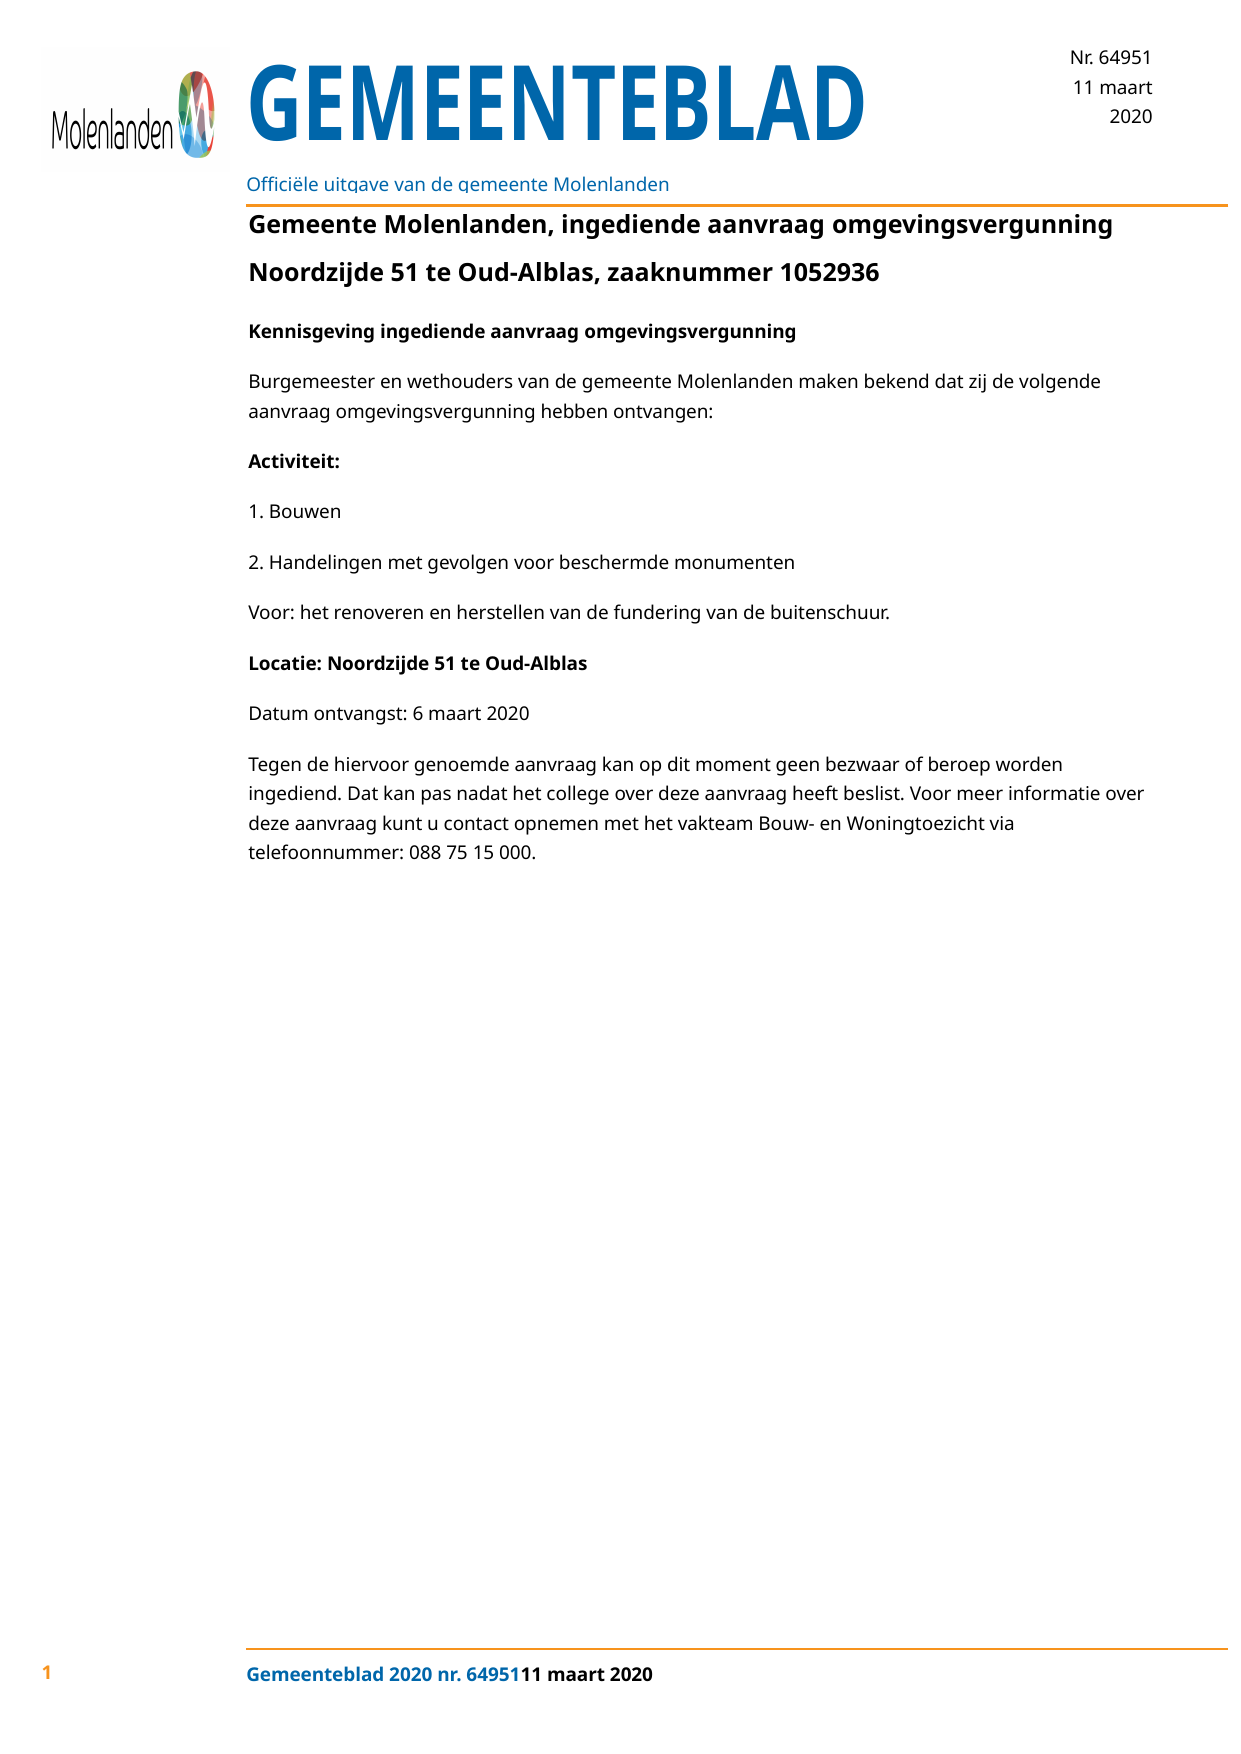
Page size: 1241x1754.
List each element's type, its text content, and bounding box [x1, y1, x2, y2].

text Gemeente Molenlanden, ingediende aanvraag omgevingsvergunning Noordzijde 51 te Oud-Alblas, zaaknummer 1052936 [248, 207, 1152, 288]
text Tegen de hiervoor genoemde aanvraag kan op dit moment geen bezwaar of beroep worden ingediend. Dat kan pas nadat het college over deze aanvraag heeft beslist. Voor meer informatie over deze aanvraag kunt u contact opnemen met het vakteam Bouw- en Woningtoezicht via telefoonnummer: 088 75 15 000. [248, 751, 1152, 865]
picture [41, 47, 231, 172]
text 2. Handelingen met gevolgen voor beschermde monumenten [248, 549, 1152, 575]
text Activiteit: [248, 448, 1152, 474]
text Locatie: Noordzijde 51 te Oud-Alblas [248, 650, 1152, 676]
text Kennisgeving ingediende aanvraag omgevingsvergunning [248, 318, 1152, 344]
text Datum ontvangst: 6 maart 2020 [248, 700, 1152, 726]
text Burgemeester en wethouders van de gemeente Molenlanden maken bekend dat zij de volgende aanvraag omgevingsvergunning hebben ontvangen: [248, 368, 1152, 424]
text 1. Bouwen [248, 499, 1152, 524]
text Voor: het renoveren en herstellen van de fundering van de buitenschuur. [248, 599, 1152, 625]
